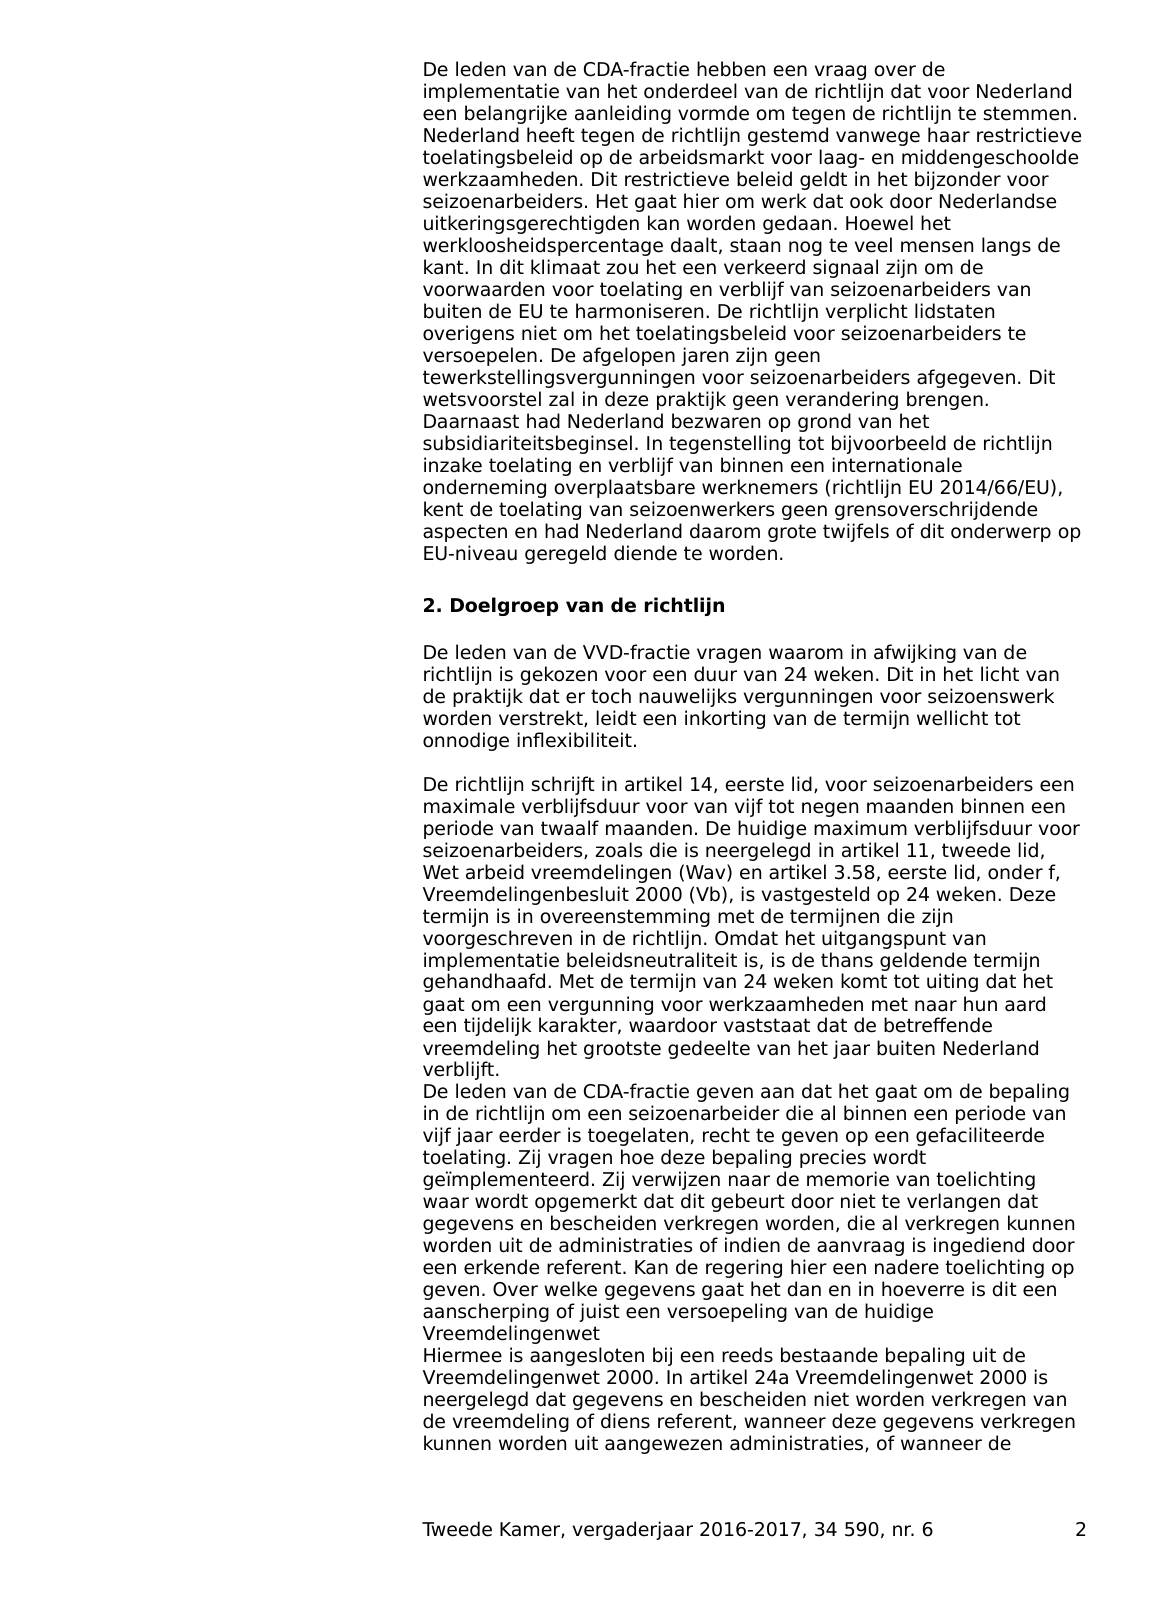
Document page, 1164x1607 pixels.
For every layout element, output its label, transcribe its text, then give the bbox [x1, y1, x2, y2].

text De leden van de VVD-fractie vragen waarom in afwijking van de richtlijn is gekozen voor een duur van 24 weken. Dit in het licht van de praktijk dat er toch nauwelijks vergunningen voor seizoenswerk worden verstrekt, leidt een inkorting van de termijn wellicht tot onnodige inflexibiliteit. [422, 642, 1087, 751]
text Nederland heeft tegen de richtlijn gestemd vanwege haar restrictieve toelatingsbeleid op de arbeidsmarkt voor laag- en middengeschoolde werkzaamheden. Dit restrictieve beleid geldt in het bijzonder voor seizoenarbeiders. Het gaat hier om werk dat ook door Nederlandse uitkeringsgerechtigden kan worden gedaan. Hoewel het werkloosheidspercentage daalt, staan nog te veel mensen langs de kant. In dit klimaat zou het een verkeerd signaal zijn om de voorwaarden voor toelating en verblijf van seizoenarbeiders van buiten de EU te harmoniseren. De richtlijn verplicht lidstaten overigens niet om het toelatingsbeleid voor seizoenarbeiders te versoepelen. De afgelopen jaren zijn geen tewerkstellingsvergunningen voor seizoenarbeiders afgegeven. Dit wetsvoorstel zal in deze praktijk geen verandering brengen. [422, 125, 1087, 411]
text De leden van de CDA-fractie geven aan dat het gaat om de bepaling in de richtlijn om een seizoenarbeider die al binnen een periode van vijf jaar eerder is toegelaten, recht te geven op een gefaciliteerde toelating. Zij vragen hoe deze bepaling precies wordt geïmplementeerd. Zij verwijzen naar de memorie van toelichting waar wordt opgemerkt dat dit gebeurt door niet te verlangen dat gegevens en bescheiden verkregen worden, die al verkregen kunnen worden uit de administraties of indien de aanvraag is ingediend door een erkende referent. Kan de regering hier een nadere toelichting op geven. Over welke gegevens gaat het dan en in hoeverre is dit een aanscherping of juist een versoepeling van de huidige Vreemdelingenwet [422, 1081, 1087, 1345]
text De richtlijn schrijft in artikel 14, eerste lid, voor seizoenarbeiders een maximale verblijfsduur voor van vijf tot negen maanden binnen een periode van twaalf maanden. De huidige maximum verblijfsduur voor seizoenarbeiders, zoals die is neergelegd in artikel 11, tweede lid, Wet arbeid vreemdelingen (Wav) en artikel 3.58, eerste lid, onder f, Vreemdelingenbesluit 2000 (Vb), is vastgesteld op 24 weken. Deze termijn is in overeenstemming met de termijnen die zijn voorgeschreven in de richtlijn. Omdat het uitgangspunt van implementatie beleidsneutraliteit is, is de thans geldende termijn gehandhaafd. Met de termijn van 24 weken komt tot uiting dat het gaat om een vergunning voor werkzaamheden met naar hun aard een tijdelijk karakter, waardoor vaststaat dat de betreffende vreemdeling het grootste gedeelte van het jaar buiten Nederland verblijft. [422, 774, 1087, 1081]
subtitle 2. Doelgroep van de richtlijn [422, 594, 1087, 617]
text De leden van de CDA-fractie hebben een vraag over de implementatie van het onderdeel van de richtlijn dat voor Nederland een belangrijke aanleiding vormde om tegen de richtlijn te stemmen. [422, 59, 1087, 125]
text Hiermee is aangesloten bij een reeds bestaande bepaling uit de Vreemdelingenwet 2000. In artikel 24a Vreemdelingenwet 2000 is neergelegd dat gegevens en bescheiden niet worden verkregen van de vreemdeling of diens referent, wanneer deze gegevens verkregen kunnen worden uit aangewezen administraties, of wanneer de [422, 1345, 1087, 1455]
text Daarnaast had Nederland bezwaren op grond van het subsidiariteitsbeginsel. In tegenstelling tot bijvoorbeeld de richtlijn inzake toelating en verblijf van binnen een internationale onderneming overplaatsbare werknemers (richtlijn EU 2014/66/EU), kent de toelating van seizoenwerkers geen grensoverschrijdende aspecten en had Nederland daarom grote twijfels of dit onderwerp op EU-niveau geregeld diende te worden. [422, 411, 1087, 564]
